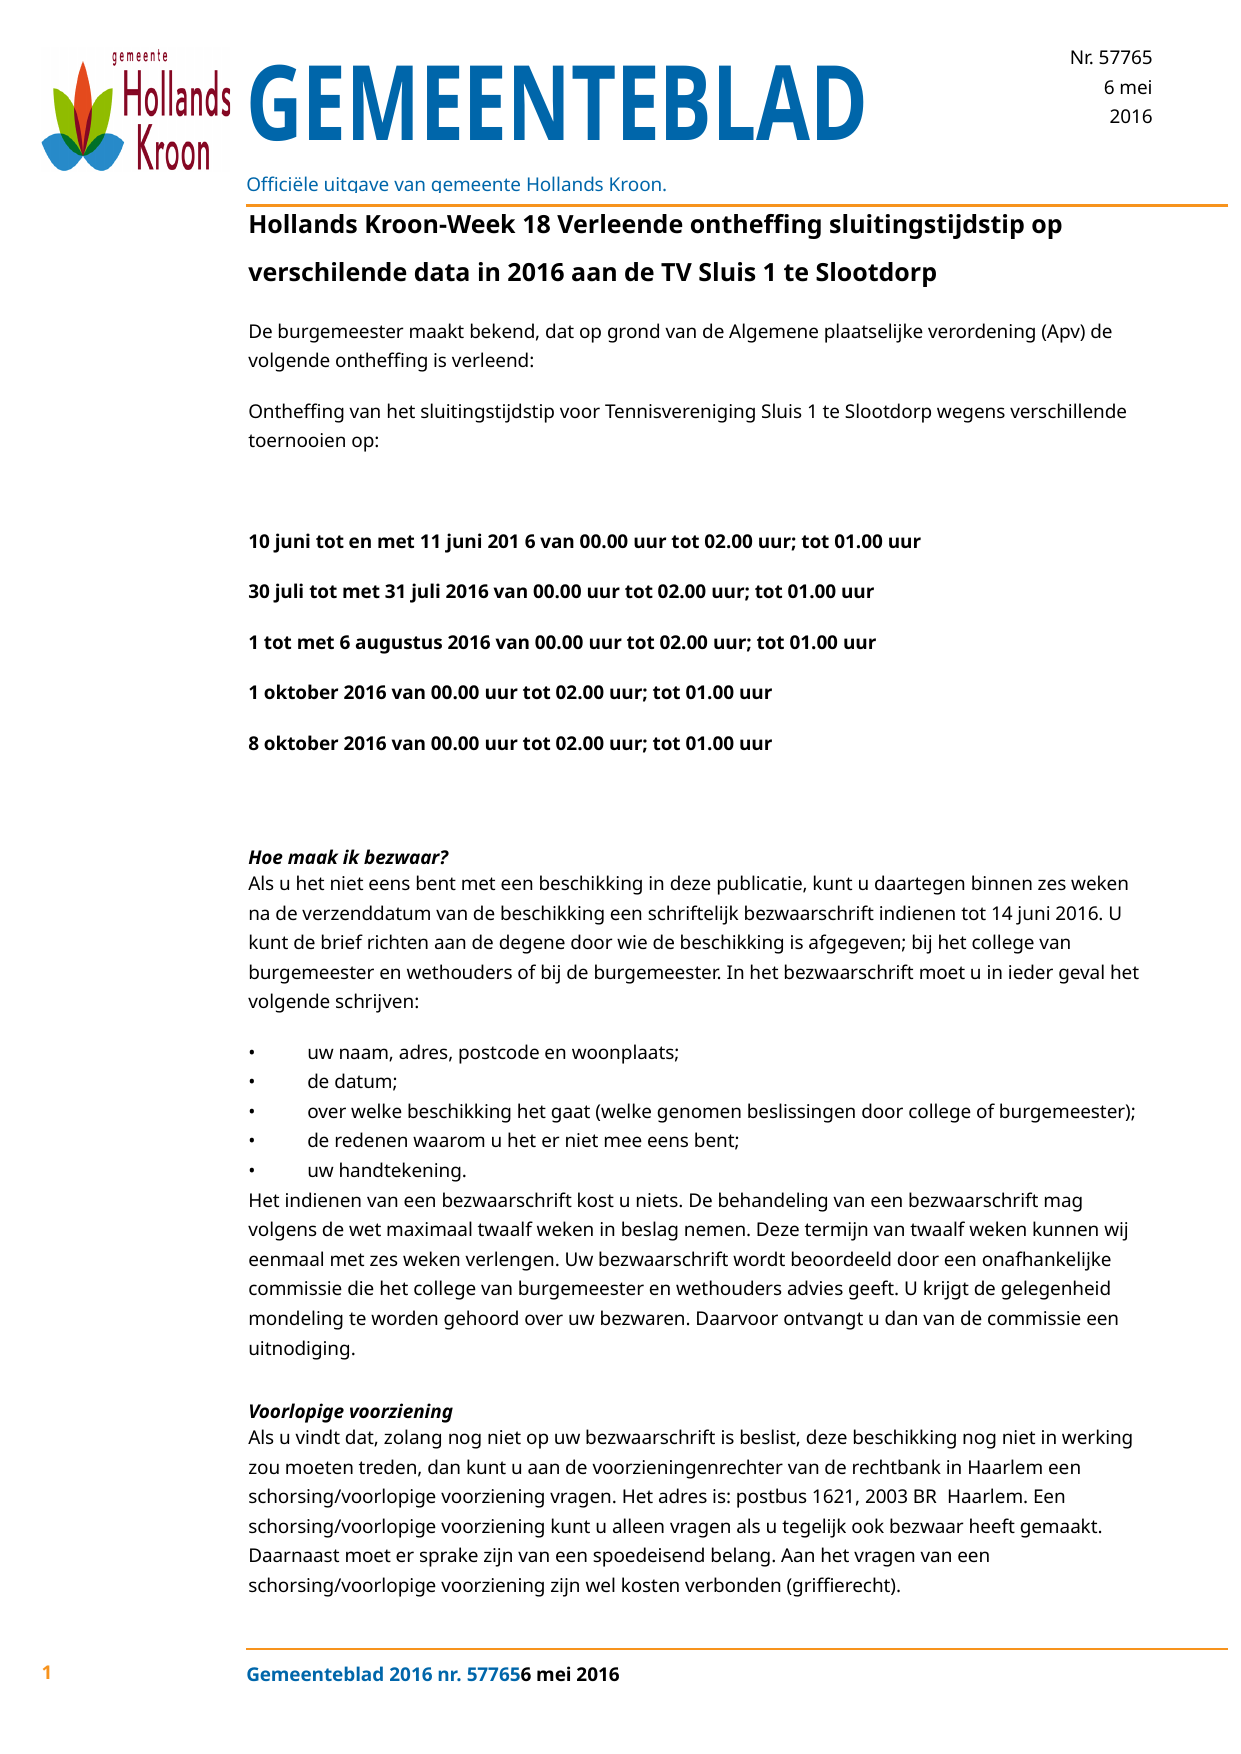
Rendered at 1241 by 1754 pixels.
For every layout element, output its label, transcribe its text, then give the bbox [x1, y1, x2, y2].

list de datum; [248, 1068, 1152, 1094]
text 1 oktober 2016 van 00.00 uur tot 02.00 uur; tot 01.00 uur [248, 679, 1152, 705]
text De burgemeester maakt bekend, dat op grond van de Algemene plaatselijke verordening (Apv) de volgende ontheffing is verleend: [248, 318, 1152, 373]
text 1 tot met 6 augustus 2016 van 00.00 uur tot 02.00 uur; tot 01.00 uur [248, 629, 1152, 655]
list uw naam, adres, postcode en woonplaats; [248, 1039, 1152, 1064]
text 10 juni tot en met 11 juni 201 6 van 00.00 uur tot 02.00 uur; tot 01.00 uur [248, 528, 1152, 554]
text Als u vindt dat, zolang nog niet op uw bezwaarschrift is beslist, deze beschikking nog niet in werking zou moeten treden, dan kunt u aan de voorzieningenrechter van de rechtbank in Haarlem een schorsing/voorlopige voorziening vragen. Het adres is: postbus 1621, 2003 BR Haarlem. Een schorsing/voorlopige voorziening kunt u alleen vragen als u tegelijk ook bezwaar heeft gemaakt. Daarnaast moet er sprake zijn van een spoedeisend belang. Aan het vragen van een schorsing/voorlopige voorziening zijn wel kosten verbonden (griffierecht). [248, 1424, 1152, 1598]
text Hoe maak ik bezwaar? [248, 844, 1152, 870]
text 30 juli tot met 31 juli 2016 van 00.00 uur tot 02.00 uur; tot 01.00 uur [248, 579, 1152, 604]
list de redenen waarom u het er niet mee eens bent; [248, 1128, 1152, 1153]
text Ontheffing van het sluitingstijdstip voor Tennisvereniging Sluis 1 te Slootdorp wegens verschillende toernooien op: [248, 398, 1152, 453]
text Voorlopige voorziening [248, 1399, 1152, 1424]
text 8 oktober 2016 van 00.00 uur tot 02.00 uur; tot 01.00 uur [248, 730, 1152, 756]
list over welke beschikking het gaat (welke genomen beslissingen door college of burgemeester); [248, 1098, 1152, 1124]
text Hollands Kroon-Week 18 Verleende ontheffing sluitingstijdstip op verschilende data in 2016 aan de TV Sluis 1 te Slootdorp [248, 207, 1152, 288]
list uw handtekening. [248, 1157, 1152, 1183]
picture [41, 47, 231, 172]
text Het indienen van een bezwaarschrift kost u niets. De behandeling van een bezwaarschrift mag volgens de wet maximaal twaalf weken in beslag nemen. Deze termijn van twaalf weken kunnen wij eenmaal met zes weken verlengen. Uw bezwaarschrift wordt beoordeeld door een onafhankelijke commissie die het college van burgemeester en wethouders advies geeft. U krijgt de gelegenheid mondeling te worden gehoord over uw bezwaren. Daarvoor ontvangt u dan van de commissie een uitnodiging. [248, 1187, 1152, 1360]
text Als u het niet eens bent met een beschikking in deze publicatie, kunt u daartegen binnen zes weken na de verzenddatum van de beschikking een schriftelijk bezwaarschrift indienen tot 14 juni 2016. U kunt de brief richten aan de degene door wie de beschikking is afgegeven; bij het college van burgemeester en wethouders of bij de burgemeester. In het bezwaarschrift moet u in ieder geval het volgende schrijven: [248, 870, 1152, 1014]
